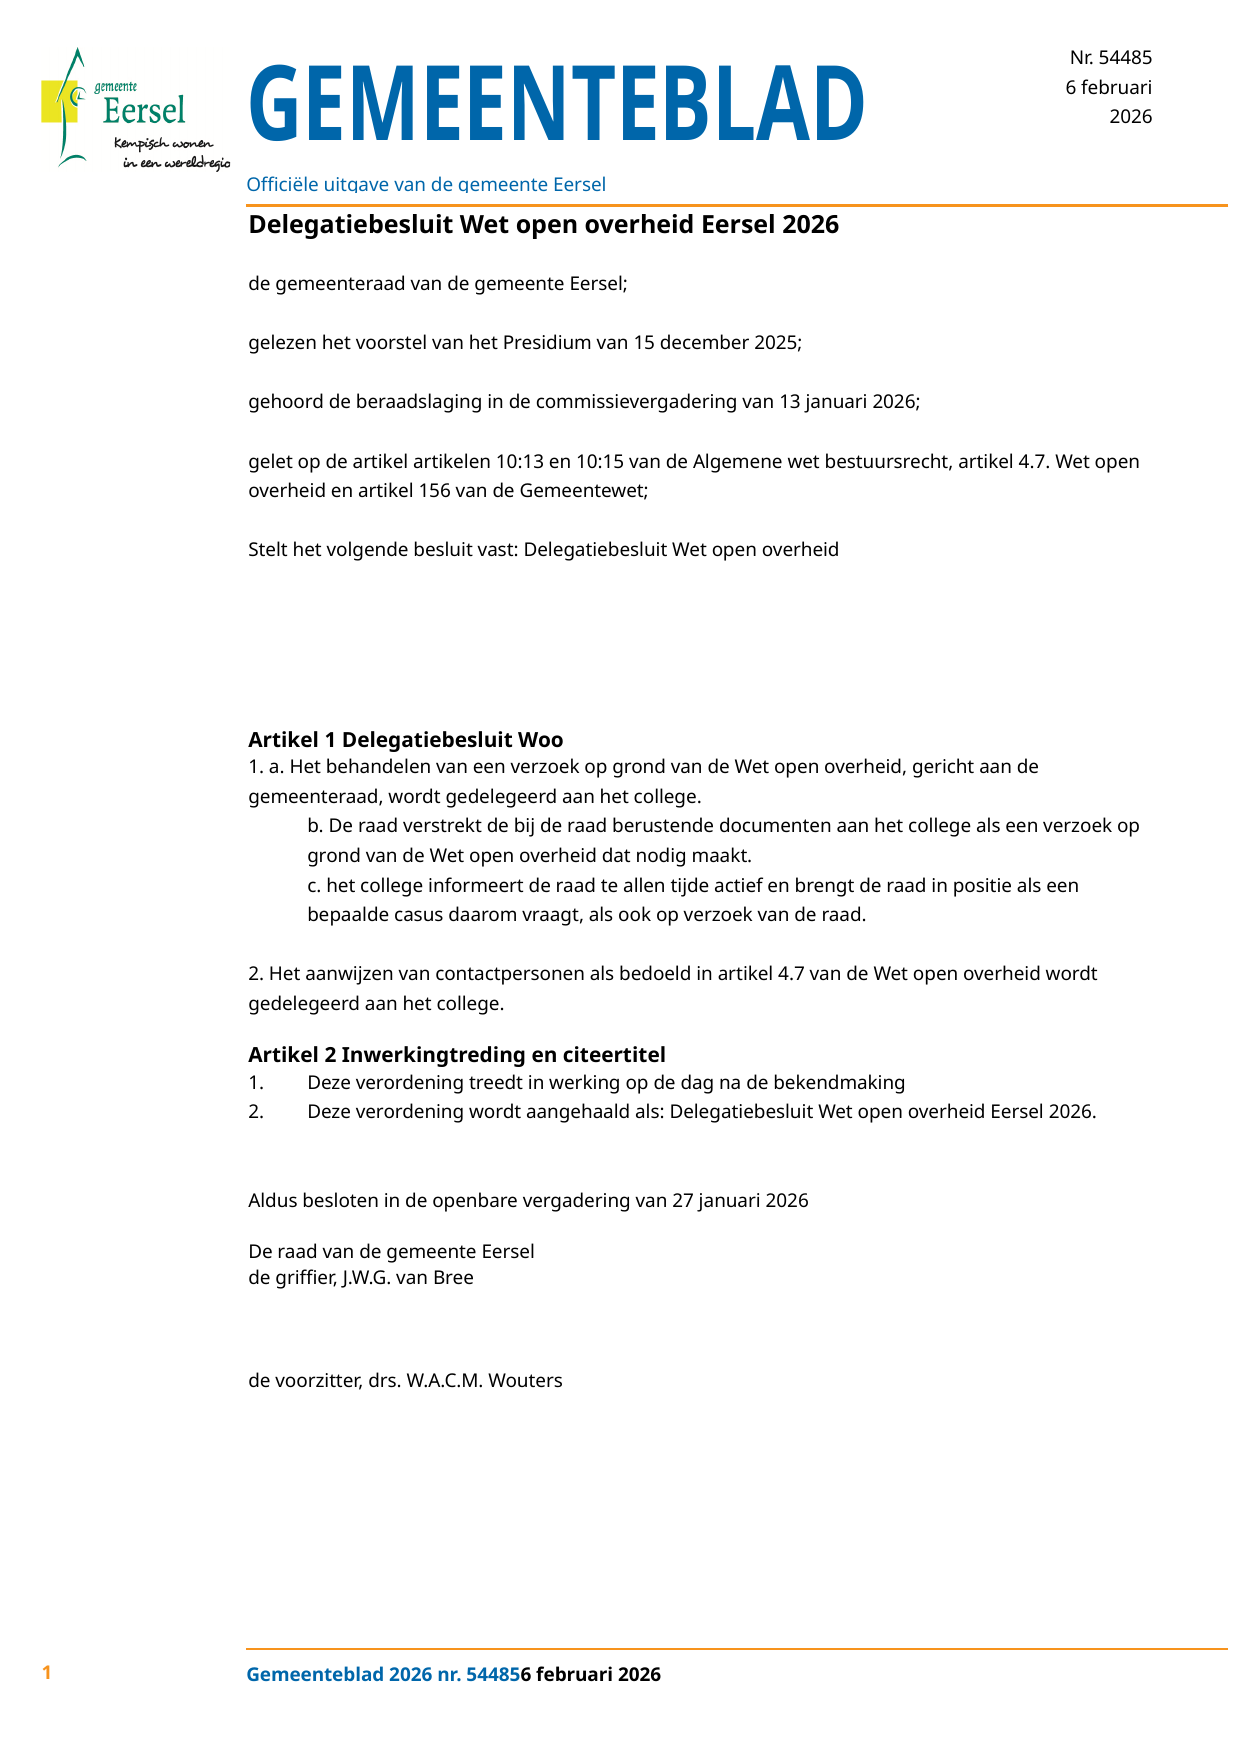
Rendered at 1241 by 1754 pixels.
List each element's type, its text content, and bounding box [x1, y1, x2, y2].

text gelezen het voorstel van het Presidium van 15 december 2025; [248, 329, 1152, 355]
text Delegatiebesluit Wet open overheid Eersel 2026 [248, 207, 1152, 241]
text de voorzitter, drs. W.A.C.M. Wouters [248, 1367, 1152, 1393]
text de griffier, J.W.G. van Bree [248, 1264, 1152, 1290]
text gelet op de artikel artikelen 10:13 en 10:15 van de Algemene wet bestuursrecht, artikel 4.7. Wet open overheid en artikel 156 van de Gemeentewet; [248, 448, 1152, 503]
text 1. a. Het behandelen van een verzoek op grond van de Wet open overheid, gericht aan de [248, 753, 1152, 779]
picture [41, 47, 231, 172]
text gemeenteraad, wordt gedelegeerd aan het college. [248, 783, 1152, 809]
list b. De raad verstrekt de bij de raad berustende documenten aan het college als een verzoek op grond van de Wet open overheid dat nodig maakt. [248, 813, 1152, 868]
text De raad van de gemeente Eersel [248, 1239, 1152, 1264]
list Deze verordening treedt in werking op de dag na de bekendmaking [248, 1069, 1152, 1095]
list Deze verordening wordt aangehaald als: Delegatiebesluit Wet open overheid Eersel 2026. [248, 1098, 1152, 1124]
text Stelt het volgende besluit vast: Delegatiebesluit Wet open overheid [248, 537, 1152, 562]
text gehoord de beraadslaging in de commissievergadering van 13 januari 2026; [248, 389, 1152, 414]
list c. het college informeert de raad te allen tijde actief en brengt de raad in positie als een bepaalde casus daarom vraagt, als ook op verzoek van de raad. [248, 872, 1152, 927]
text 2. Het aanwijzen van contactpersonen als bedoeld in artikel 4.7 van de Wet open overheid wordt gedelegeerd aan het college. [248, 961, 1152, 1016]
text Artikel 2 Inwerkingtreding en citeertitel [248, 1041, 1152, 1069]
text Aldus besloten in de openbare vergadering van 27 januari 2026 [248, 1187, 1152, 1213]
text Artikel 1 Delegatiebesluit Woo [248, 725, 1152, 753]
text de gemeenteraad van de gemeente Eersel; [248, 270, 1152, 296]
